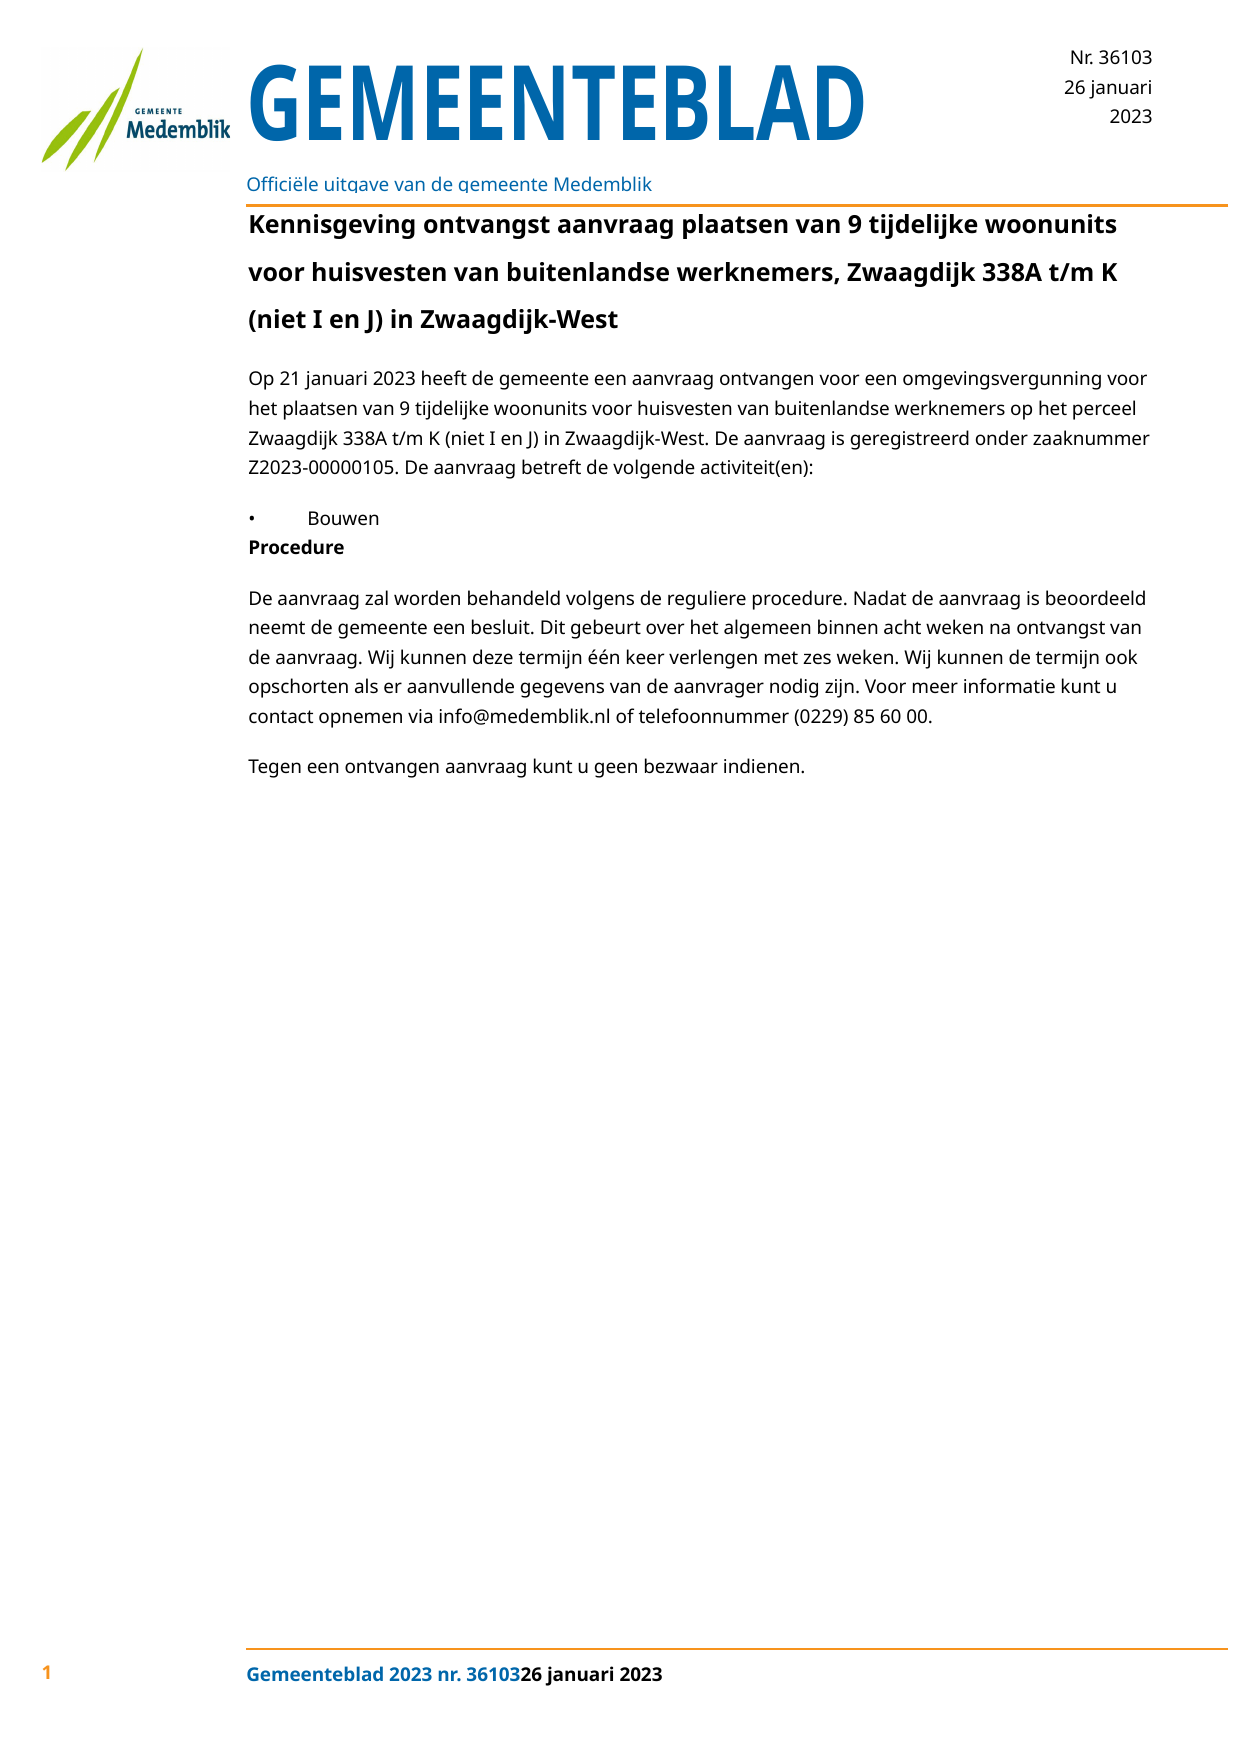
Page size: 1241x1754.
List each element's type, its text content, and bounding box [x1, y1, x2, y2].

list Bouwen [248, 505, 1152, 530]
text Kennisgeving ontvangst aanvraag plaatsen van 9 tijdelijke woonunits voor huisvesten van buitenlandse werknemers, Zwaagdijk 338A t/m K (niet I en J) in Zwaagdijk-West [248, 207, 1152, 336]
text Procedure [248, 534, 1152, 560]
picture [41, 47, 231, 172]
text Op 21 januari 2023 heeft de gemeente een aanvraag ontvangen voor een omgevingsvergunning voor het plaatsen van 9 tijdelijke woonunits voor huisvesten van buitenlandse werknemers op het perceel Zwaagdijk 338A t/m K (niet I en J) in Zwaagdijk-West. De aanvraag is geregistreerd onder zaaknummer Z2023-00000105. De aanvraag betreft de volgende activiteit(en): [248, 366, 1152, 480]
text De aanvraag zal worden behandeld volgens de reguliere procedure. Nadat de aanvraag is beoordeeld neemt de gemeente een besluit. Dit gebeurt over het algemeen binnen acht weken na ontvangst van de aanvraag. Wij kunnen deze termijn één keer verlengen met zes weken. Wij kunnen de termijn ook opschorten als er aanvullende gegevens van de aanvrager nodig zijn. Voor meer informatie kunt u contact opnemen via info@medemblik.nl of telefoonnummer (0229) 85 60 00. [248, 585, 1152, 729]
text Tegen een ontvangen aanvraag kunt u geen bezwaar indienen. [248, 753, 1152, 779]
